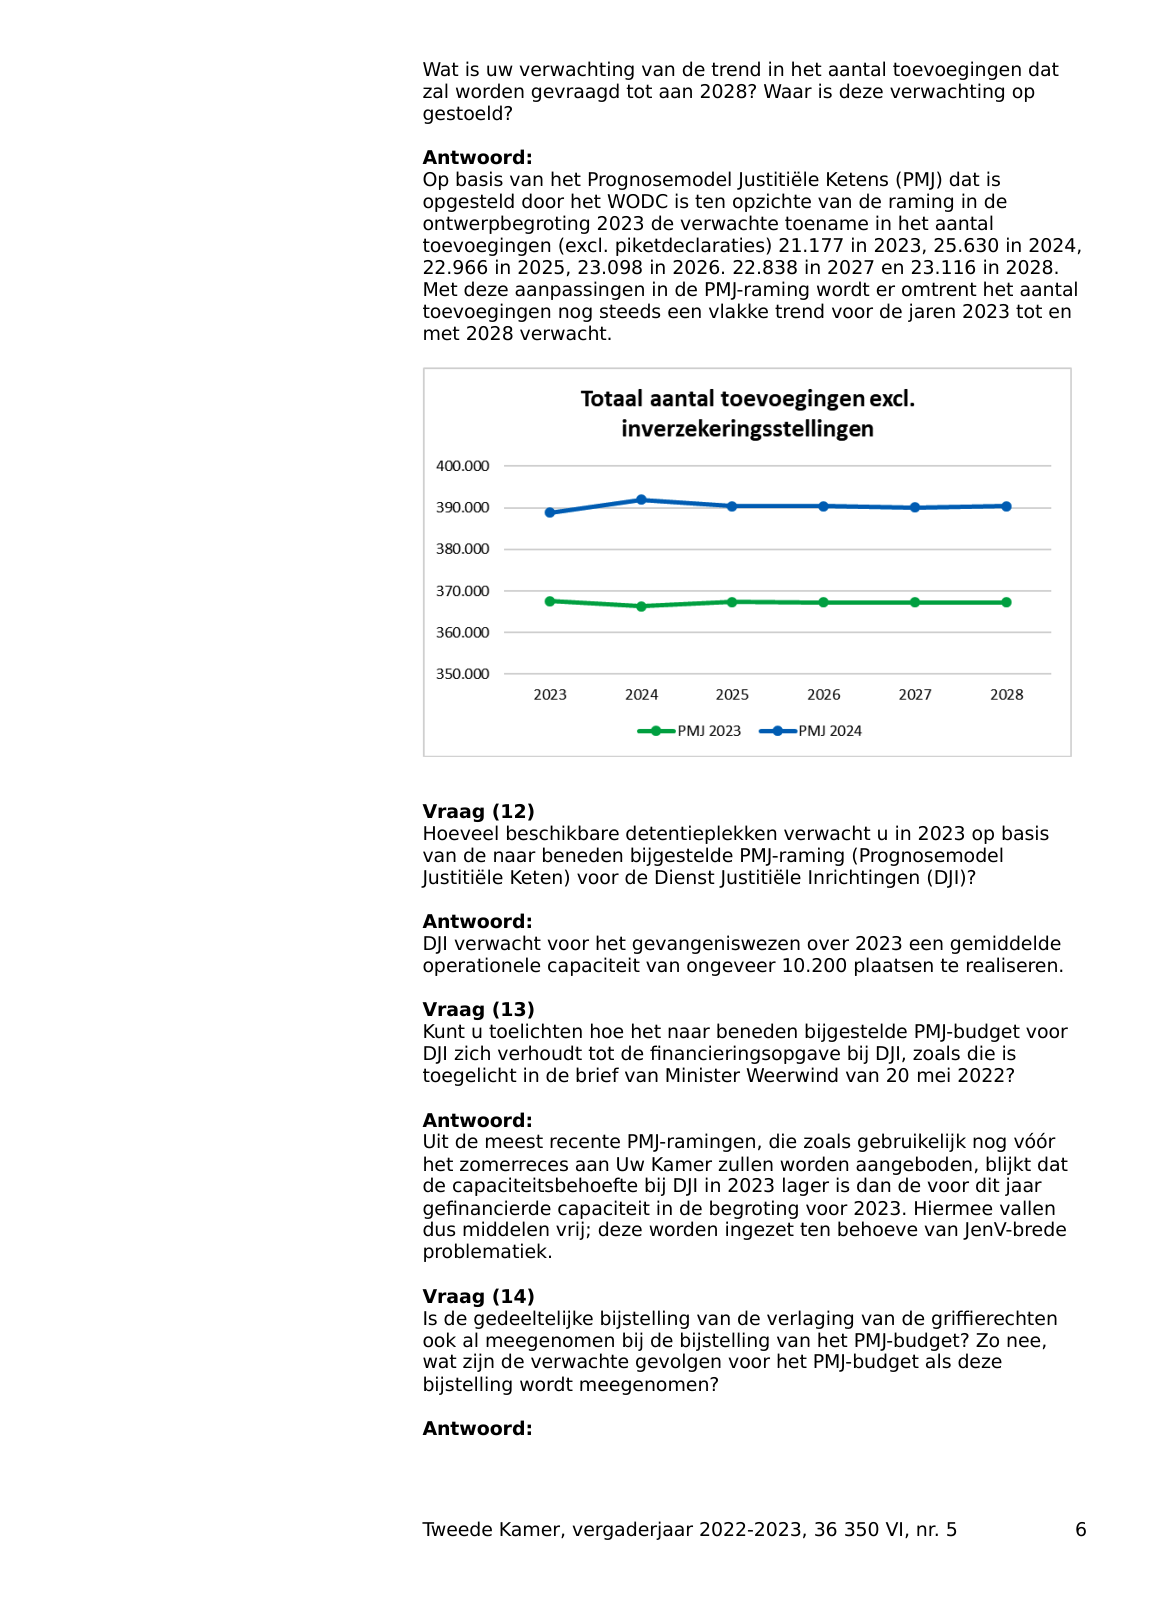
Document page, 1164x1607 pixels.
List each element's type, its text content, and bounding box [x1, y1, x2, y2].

text Op basis van het Prognosemodel Justitiële Ketens (PMJ) dat is opgesteld door het WODC is ten opzichte van de raming in de ontwerpbegroting 2023 de verwachte toename in het aantal toevoegingen (excl. piketdeclaraties) 21.177 in 2023, 25.630 in 2024, 22.966 in 2025, 23.098 in 2026. 22.838 in 2027 en 23.116 in 2028. Met deze aanpassingen in de PMJ-raming wordt er omtrent het aantal toevoegingen nog steeds een vlakke trend voor de jaren 2023 tot en met 2028 verwacht. [422, 169, 1087, 345]
text Antwoord: [422, 911, 1087, 933]
text Antwoord: [422, 147, 1087, 169]
text Hoeveel beschikbare detentieplekken verwacht u in 2023 op basis van de naar beneden bijgestelde PMJ-raming (Prognosemodel Justitiële Keten) voor de Dienst Justitiële Inrichtingen (DJI)? [422, 823, 1087, 889]
text Uit de meest recente PMJ-ramingen, die zoals gebruikelijk nog vóór het zomerreces aan Uw Kamer zullen worden aangeboden, blijkt dat de capaciteitsbehoefte bij DJI in 2023 lager is dan de voor dit jaar gefinancierde capaciteit in de begroting voor 2023. Hiermee vallen dus middelen vrij; deze worden ingezet ten behoeve van JenV-brede problematiek. [422, 1131, 1087, 1263]
text Is de gedeeltelijke bijstelling van de verlaging van de griffierechten ook al meegenomen bij de bijstelling van het PMJ-budget? Zo nee, wat zijn de verwachte gevolgen voor het PMJ-budget als deze bijstelling wordt meegenomen? [422, 1307, 1087, 1395]
text Vraag (12) [422, 801, 1087, 823]
text Vraag (13) [422, 999, 1087, 1021]
text Antwoord: [422, 1418, 1087, 1439]
text Vraag (14) [422, 1286, 1087, 1307]
text DJI verwacht voor het gevangeniswezen over 2023 een gemiddelde operationele capaciteit van ongeveer 10.200 plaatsen te realiseren. [422, 933, 1087, 977]
picture [422, 367, 1072, 757]
text Antwoord: [422, 1109, 1087, 1131]
text Kunt u toelichten hoe het naar beneden bijgestelde PMJ-budget voor DJI zich verhoudt tot de financieringsopgave bij DJI, zoals die is toegelicht in de brief van Minister Weerwind van 20 mei 2022? [422, 1021, 1087, 1087]
text Wat is uw verwachting van de trend in het aantal toevoegingen dat zal worden gevraagd tot aan 2028? Waar is deze verwachting op gestoeld? [422, 59, 1087, 125]
